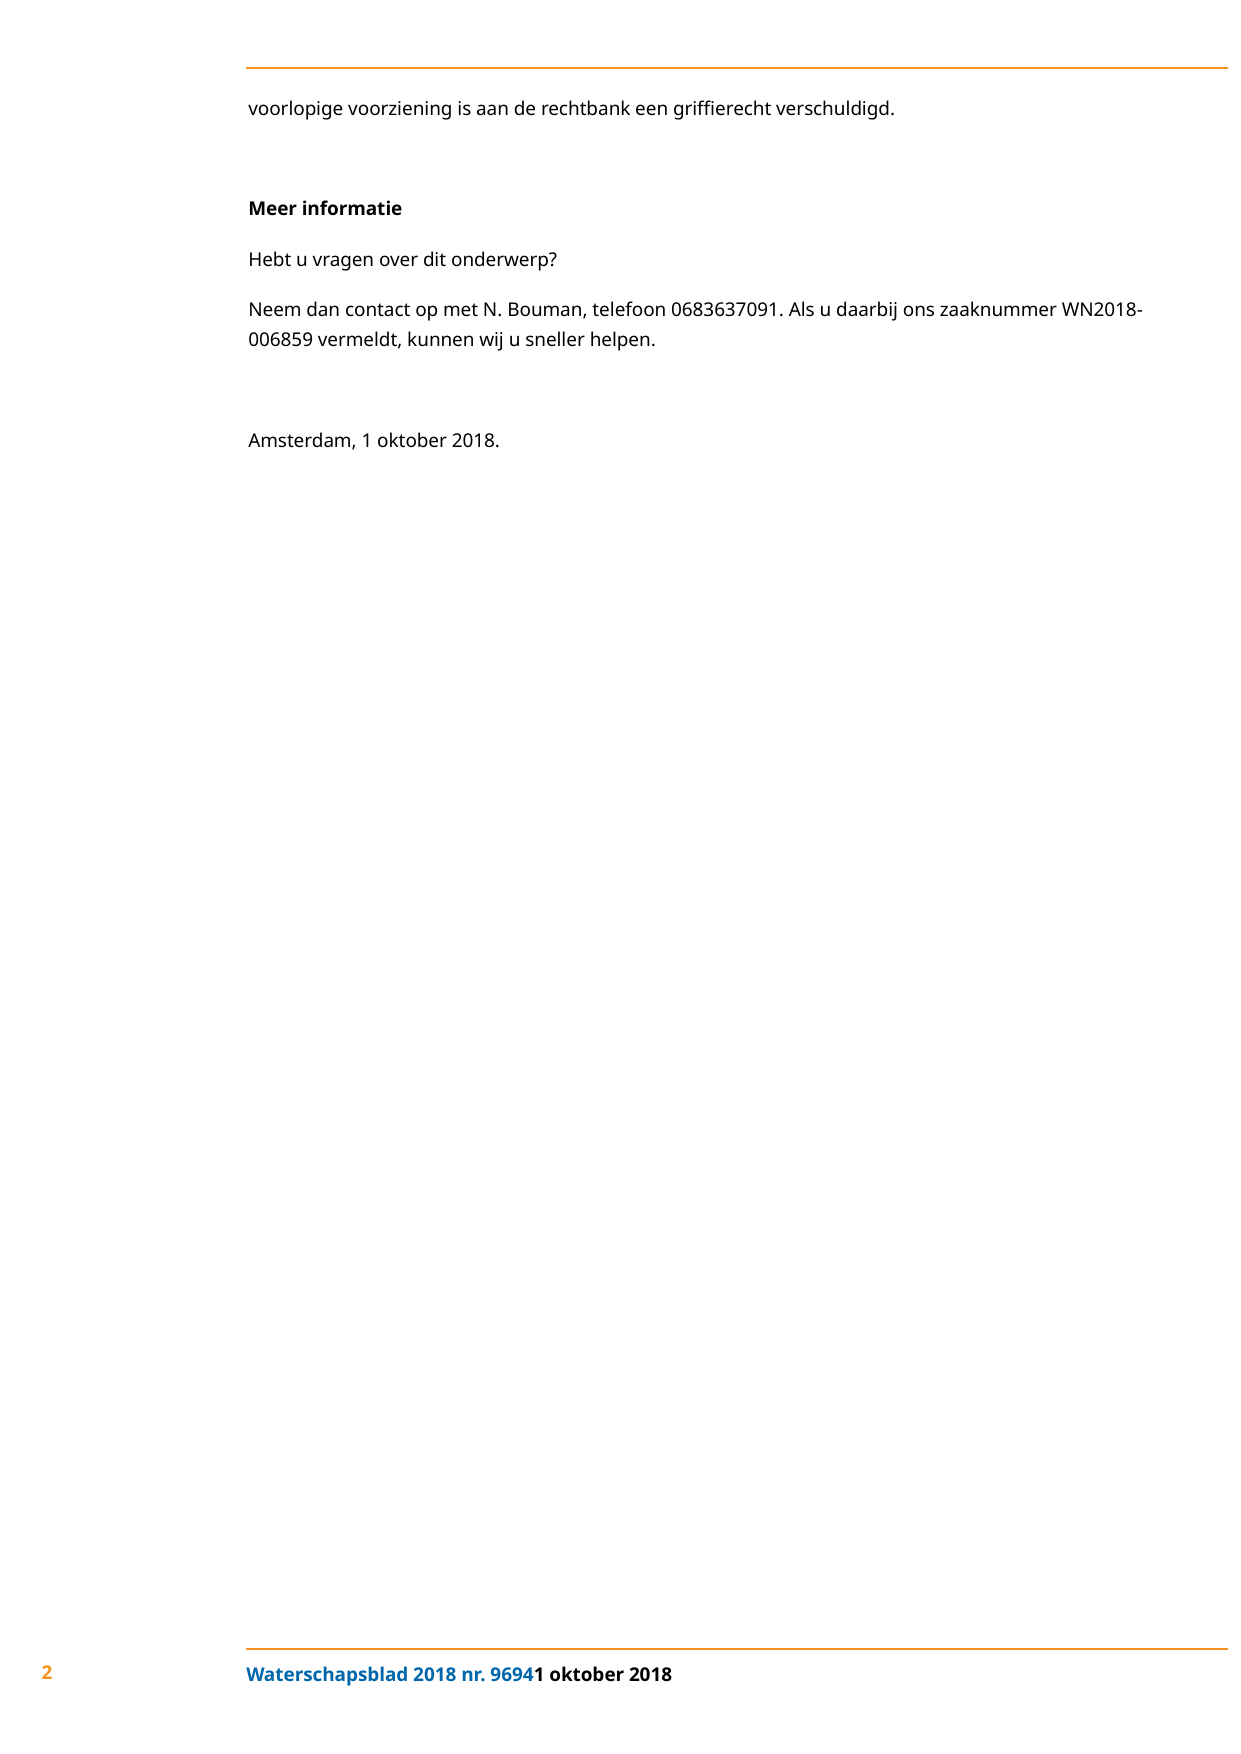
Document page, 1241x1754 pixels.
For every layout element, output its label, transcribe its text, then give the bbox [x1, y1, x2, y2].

picture [41, 47, 231, 172]
text Neem dan contact op met N. Bouman, telefoon 0683637091. Als u daarbij ons zaaknummer WN2018-006859 vermeldt, kunnen wij u sneller helpen. [248, 296, 1152, 352]
text Meer informatie [248, 196, 1152, 221]
text Hebt u vragen over dit onderwerp? [248, 246, 1152, 272]
text voorlopige voorziening is aan de rechtbank een griffierecht verschuldigd. [248, 95, 1152, 121]
text Amsterdam, 1 oktober 2018. [248, 427, 1152, 453]
